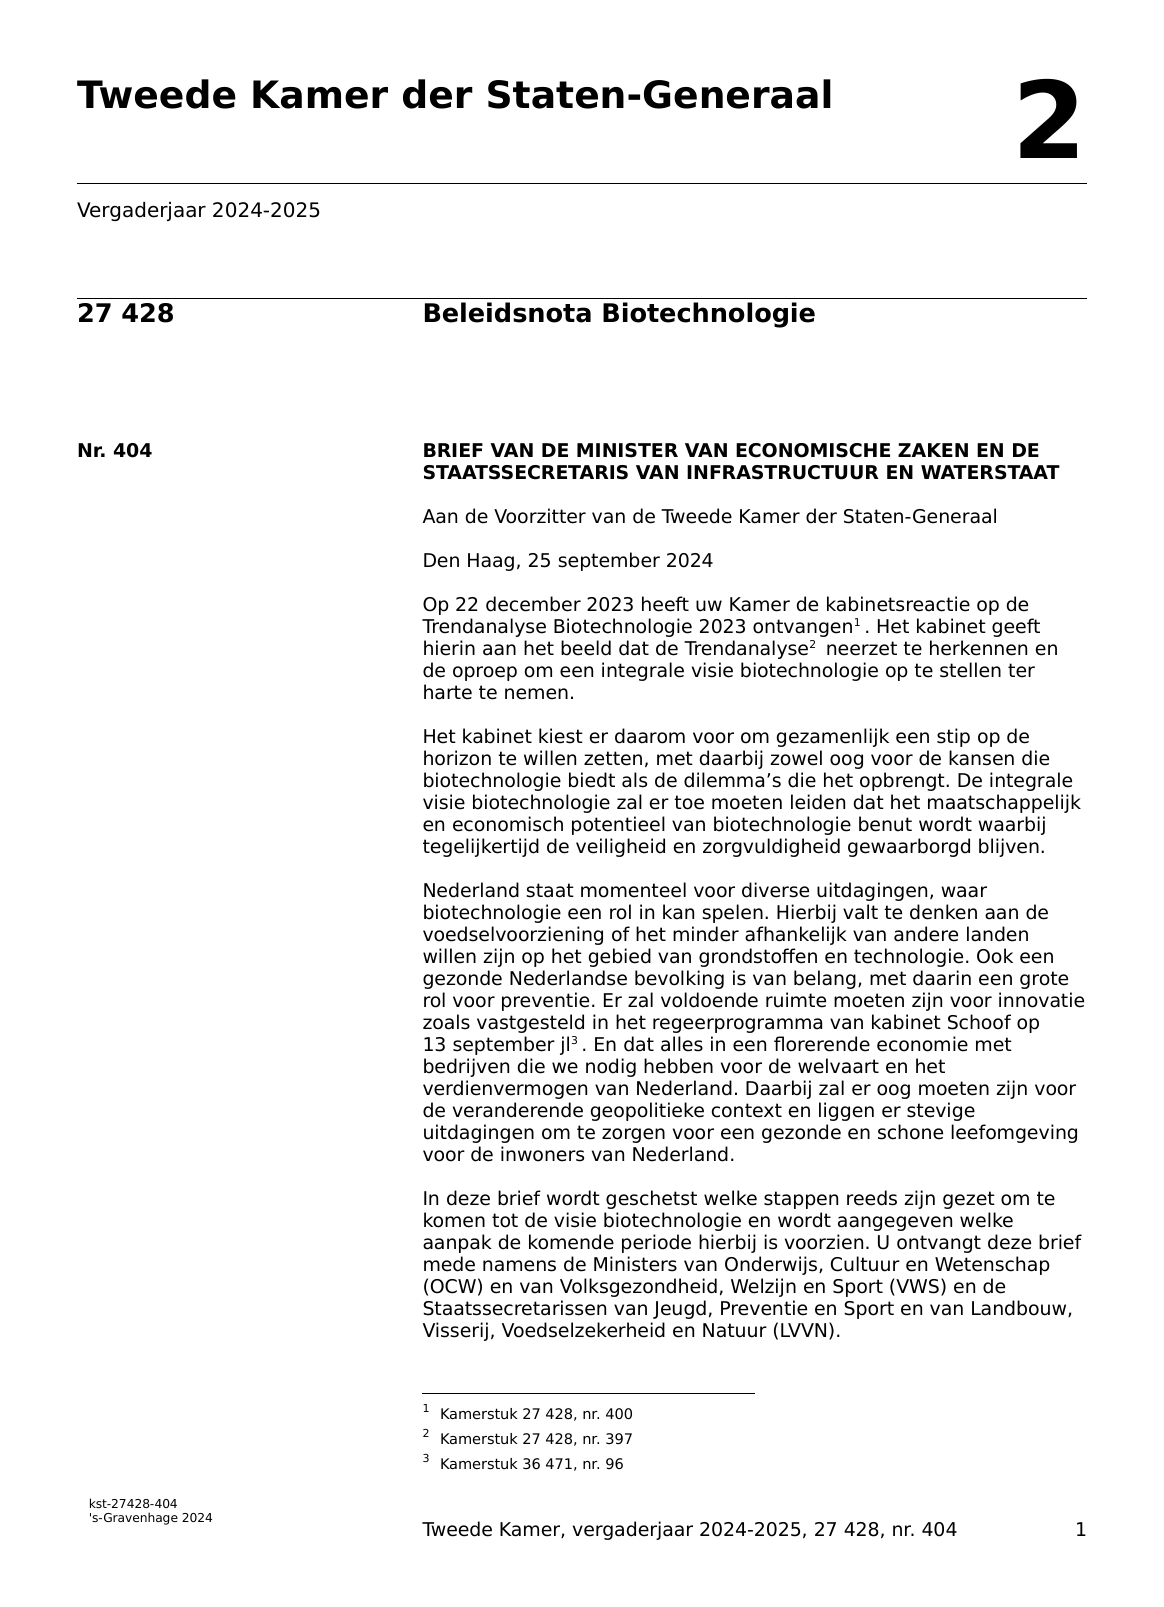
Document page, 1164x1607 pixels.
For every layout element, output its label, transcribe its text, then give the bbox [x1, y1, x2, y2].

text Kamerstuk 27 428, nr. 400 [422, 1402, 1087, 1424]
subtitle 27 428 Beleidsnota Biotechnologie [77, 299, 1087, 329]
text Het kabinet kiest er daarom voor om gezamenlijk een stip op de horizon te willen zetten, met daarbij zowel oog voor de kansen die biotechnologie biedt als de dilemma’s die het opbrengt. De integrale visie biotechnologie zal er toe moeten leiden dat het maatschappelijk en economisch potentieel van biotechnologie benut wordt waarbij tegelijkertijd de veiligheid en zorgvuldigheid gewaarborgd blijven. [422, 726, 1087, 858]
table_header Tweede Kamer der Staten-Generaal [77, 59, 886, 183]
text Kamerstuk 36 471, nr. 96 [422, 1452, 1087, 1474]
text Nederland staat momenteel voor diverse uitdagingen, waar biotechnologie een rol in kan spelen. Hierbij valt te denken aan de voedselvoorziening of het minder afhankelijk van andere landen willen zijn op het gebied van grondstoffen en technologie. Ook een gezonde Nederlandse bevolking is van belang, met daarin een grote rol voor preventie. Er zal voldoende ruimte moeten zijn voor innovatie zoals vastgesteld in het regeerprogramma van kabinet Schoof op 13 september jl. En dat alles in een florerende economie met bedrijven die we nodig hebben voor de welvaart en het verdienvermogen van Nederland. Daarbij zal er oog moeten zijn voor de veranderende geopolitieke context en liggen er stevige uitdagingen om te zorgen voor een gezonde en schone leefomgeving voor de inwoners van Nederland. [422, 880, 1087, 1166]
text 's-Gravenhage 2024 [88, 1511, 323, 1525]
text Den Haag, 25 september 2024 [422, 550, 1087, 572]
subtitle Nr. 404 BRIEF VAN DE MINISTER VAN ECONOMISCHE ZAKEN EN DE STAATSSECRETARIS VAN INFRASTRUCTUUR EN WATERSTAAT [77, 440, 1087, 484]
text kst-27428-404 [88, 1497, 323, 1511]
text Kamerstuk 27 428, nr. 397 [422, 1427, 1087, 1449]
text In deze brief wordt geschetst welke stappen reeds zijn gezet om te komen tot de visie biotechnologie en wordt aangegeven welke aanpak de komende periode hierbij is voorzien. U ontvangt deze brief mede namens de Ministers van Onderwijs, Cultuur en Wetenschap (OCW) en van Volksgezondheid, Welzijn en Sport (VWS) en de Staatssecretarissen van Jeugd, Preventie en Sport en van Landbouw, Visserij, Voedselzekerheid en Natuur (LVVN). [422, 1188, 1087, 1342]
table_cell Vergaderjaar 2024-2025 [77, 184, 1087, 298]
text Op 22 december 2023 heeft uw Kamer de kabinetsreactie op de Trendanalyse Biotechnologie 2023 ontvangen. Het kabinet geeft hierin aan het beeld dat de Trendanalyse neerzet te herkennen en de oproep om een integrale visie biotechnologie op te stellen ter harte te nemen. [422, 594, 1087, 704]
table_header 2 [886, 59, 1087, 183]
text Aan de Voorzitter van de Tweede Kamer der Staten-Generaal [422, 506, 1087, 528]
